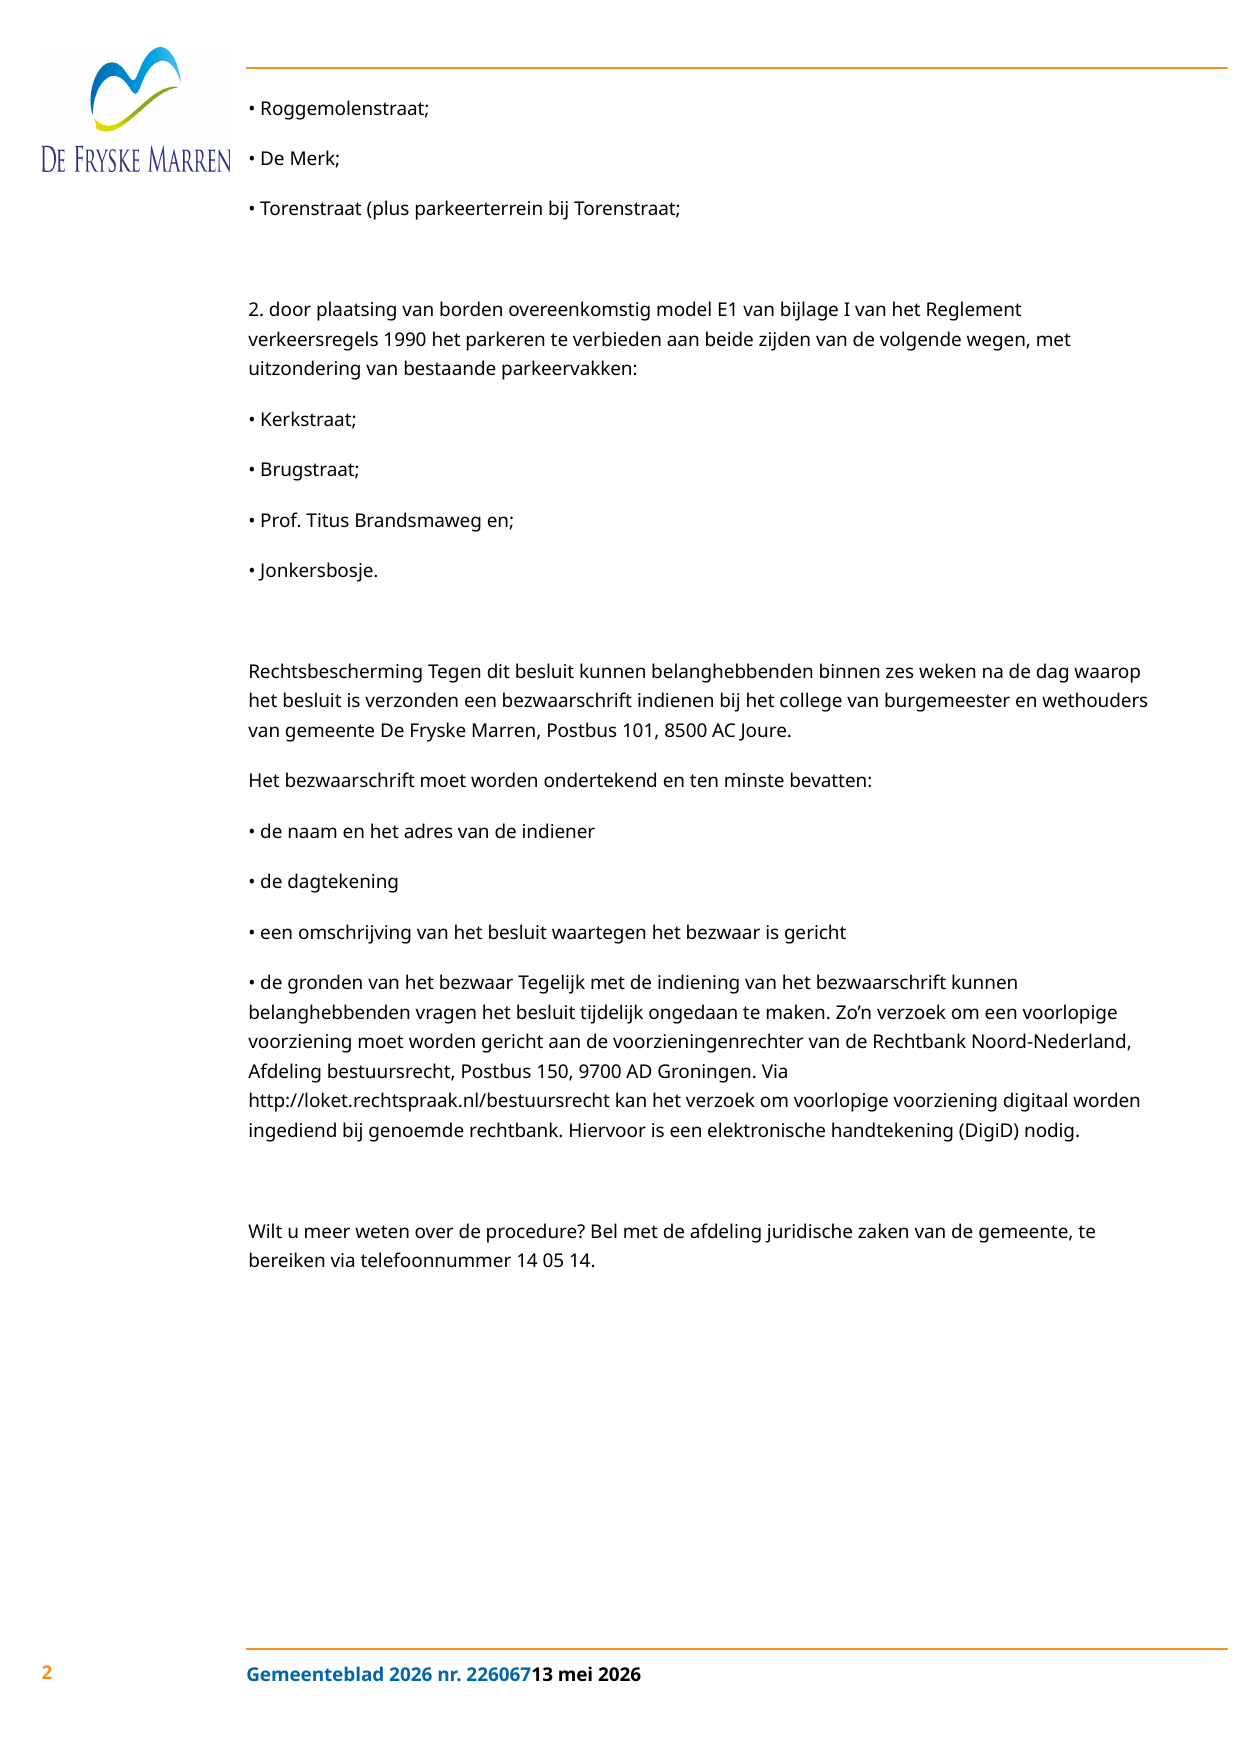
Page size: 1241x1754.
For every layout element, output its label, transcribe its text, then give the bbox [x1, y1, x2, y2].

text • Torenstraat (plus parkeerterrein bij Torenstraat; [248, 196, 1152, 221]
text • de gronden van het bezwaar Tegelijk met de indiening van het bezwaarschrift kunnen belanghebbenden vragen het besluit tijdelijk ongedaan te maken. Zo’n verzoek om een voorlopige voorziening moet worden gericht aan de voorzieningenrechter van de Rechtbank Noord-Nederland, Afdeling bestuursrecht, Postbus 150, 9700 AD Groningen. Via http://loket.rechtspraak.nl/bestuursrecht kan het verzoek om voorlopige voorziening digitaal worden ingediend bij genoemde rechtbank. Hiervoor is een elektronische handtekening (DigiD) nodig. [248, 969, 1152, 1143]
text Wilt u meer weten over de procedure? Bel met de afdeling juridische zaken van de gemeente, te bereiken via telefoonnummer 14 05 14. [248, 1218, 1152, 1273]
text • de naam en het adres van de indiener [248, 818, 1152, 844]
text • Prof. Titus Brandsmaweg en; [248, 507, 1152, 533]
text • een omschrijving van het besluit waartegen het bezwaar is gericht [248, 919, 1152, 945]
text 2. door plaatsing van borden overeenkomstig model E1 van bijlage I van het Reglement verkeersregels 1990 het parkeren te verbieden aan beide zijden van de volgende wegen, met uitzondering van bestaande parkeervakken: [248, 296, 1152, 381]
text • Kerkstraat; [248, 406, 1152, 432]
text • De Merk; [248, 145, 1152, 171]
text • Jonkersbosje. [248, 557, 1152, 583]
picture [41, 47, 231, 172]
text • Brugstraat; [248, 456, 1152, 482]
text • de dagtekening [248, 868, 1152, 894]
text Rechtsbescherming Tegen dit besluit kunnen belanghebbenden binnen zes weken na de dag waarop het besluit is verzonden een bezwaarschrift indienen bij het college van burgemeester en wethouders van gemeente De Fryske Marren, Postbus 101, 8500 AC Joure. [248, 658, 1152, 743]
text Het bezwaarschrift moet worden ondertekend en ten minste bevatten: [248, 768, 1152, 793]
text • Roggemolenstraat; [248, 95, 1152, 121]
